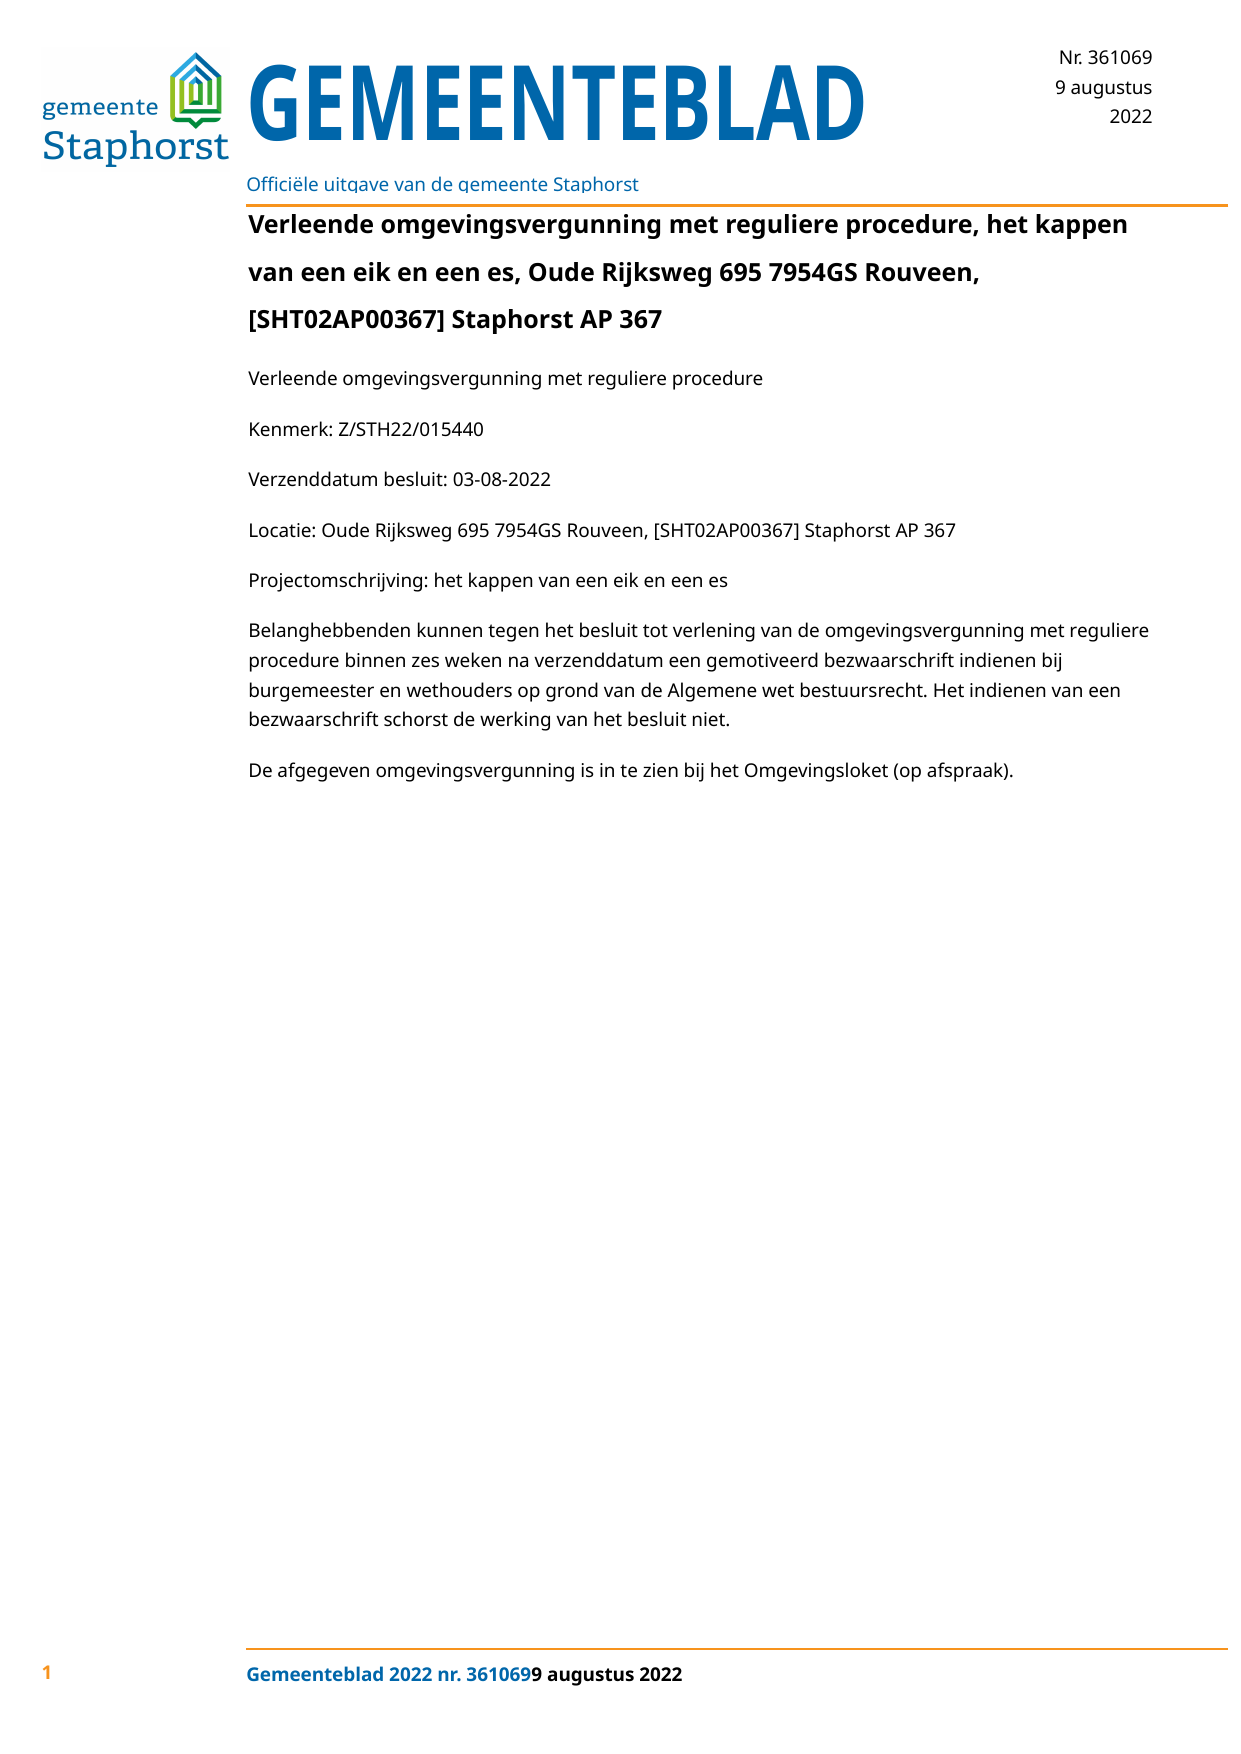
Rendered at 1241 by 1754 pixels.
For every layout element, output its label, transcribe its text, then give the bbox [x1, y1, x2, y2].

text Projectomschrijving: het kappen van een eik en een es [248, 567, 1152, 593]
text Verleende omgevingsvergunning met reguliere procedure, het kappen van een eik en een es, Oude Rijksweg 695 7954GS Rouveen, [SHT02AP00367] Staphorst AP 367 [248, 207, 1152, 336]
text Verzenddatum besluit: 03-08-2022 [248, 466, 1152, 492]
text Verleende omgevingsvergunning met reguliere procedure [248, 366, 1152, 391]
text Belanghebbenden kunnen tegen het besluit tot verlening van de omgevingsvergunning met reguliere procedure binnen zes weken na verzenddatum een gemotiveerd bezwaarschrift indienen bij burgemeester en wethouders op grond van de Algemene wet bestuursrecht. Het indienen van een bezwaarschrift schorst de werking van het besluit niet. [248, 618, 1152, 732]
text Locatie: Oude Rijksweg 695 7954GS Rouveen, [SHT02AP00367] Staphorst AP 367 [248, 517, 1152, 542]
text Kenmerk: Z/STH22/015440 [248, 416, 1152, 442]
text De afgegeven omgevingsvergunning is in te zien bij het Omgevingsloket (op afspraak). [248, 757, 1152, 782]
picture [41, 47, 231, 172]
